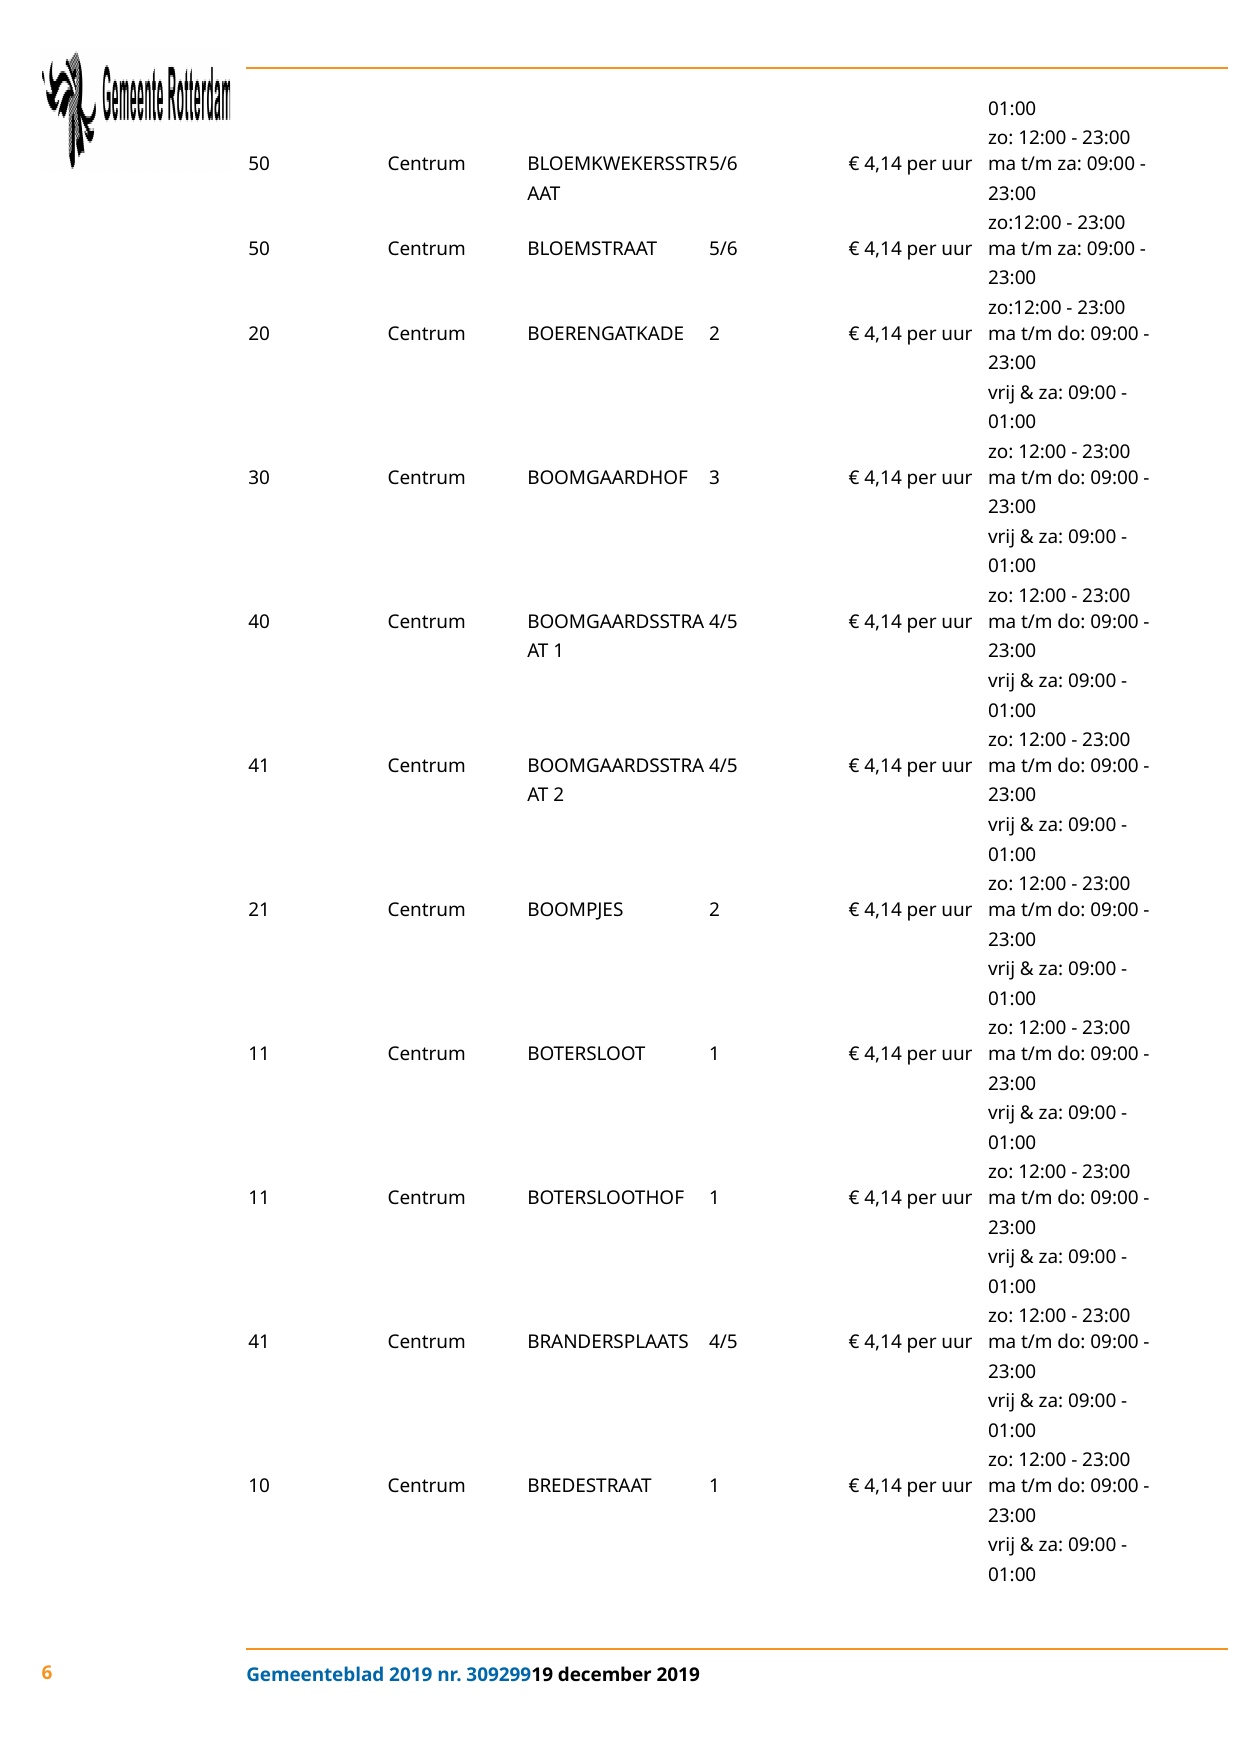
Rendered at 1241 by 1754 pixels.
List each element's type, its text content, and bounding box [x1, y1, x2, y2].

table_cell Centrum [388, 1040, 527, 1184]
table_cell 41 [248, 752, 387, 896]
table_cell 5/6 [709, 150, 848, 235]
table_cell BOOMGAARDSSTRAAT 2 [527, 752, 709, 896]
table_cell BLOEMKWEKERSSTRAAT [527, 150, 709, 235]
table_cell ma t/m do: 09:00 - 23:00 vrij & za: 09:00 - 01:00 zo: 12:00 - 23:00 [988, 896, 1152, 1040]
table_cell Centrum [388, 320, 527, 464]
table_cell BOOMGAARDHOF [527, 464, 709, 608]
table_cell Centrum [388, 464, 527, 608]
table_cell ma t/m do: 09:00 - 23:00 vrij & za: 09:00 - 01:00 zo: 12:00 - 23:00 [988, 320, 1152, 464]
table_cell Centrum [388, 235, 527, 320]
table_cell 5/6 [709, 235, 848, 320]
table_cell Centrum [388, 752, 527, 896]
table_cell € 4,14 per uur [848, 1040, 988, 1184]
table_cell ma t/m do: 09:00 - 23:00 vrij & za: 09:00 - 01:00 zo: 12:00 - 23:00 [988, 1184, 1152, 1328]
table_cell ma t/m do: 09:00 - 23:00 vrij & za: 09:00 - 01:00 zo: 12:00 - 23:00 [988, 464, 1152, 608]
table_cell Centrum [388, 1328, 527, 1472]
table_cell € 4,14 per uur [848, 608, 988, 752]
table_cell BOOMGAARDSSTRAAT 1 [527, 608, 709, 752]
table_cell 4/5 [709, 752, 848, 896]
table_cell 21 [248, 896, 387, 1040]
table_cell € 4,14 per uur [848, 752, 988, 896]
table_cell Centrum [388, 1184, 527, 1328]
table_cell Centrum [388, 608, 527, 752]
table_cell Centrum [388, 896, 527, 1040]
table_cell 50 [248, 150, 387, 235]
table_cell 40 [248, 608, 387, 752]
table_cell BREDESTRAAT [527, 1473, 709, 1587]
table_cell BRANDERSPLAATS [527, 1328, 709, 1472]
table_cell € 4,14 per uur [848, 150, 988, 235]
table_cell BLOEMSTRAAT [527, 235, 709, 320]
table_cell € 4,14 per uur [848, 896, 988, 1040]
table_cell € 4,14 per uur [848, 464, 988, 608]
table_cell BOOMPJES [527, 896, 709, 1040]
table_cell 1 [709, 1040, 848, 1184]
table_cell - 01:00 zo: 12:00 - 23:00 [988, 95, 1152, 150]
table_cell ma t/m za: 09:00 - 23:00 zo:12:00 - 23:00 [988, 150, 1152, 235]
table_cell € 4,14 per uur [848, 1473, 988, 1587]
table_cell € 4,14 per uur [848, 1184, 988, 1328]
table_cell ma t/m do: 09:00 - 23:00 vrij & za: 09:00 - 01:00 [988, 1473, 1152, 1587]
table_cell 2 [709, 320, 848, 464]
table_cell Centrum [388, 1473, 527, 1587]
table_cell 41 [248, 1328, 387, 1472]
table_cell 1 [709, 1473, 848, 1587]
table_cell 4/5 [709, 608, 848, 752]
table_cell Centrum [388, 150, 527, 235]
table_cell ma t/m za: 09:00 - 23:00 zo:12:00 - 23:00 [988, 235, 1152, 320]
table_cell 1 [709, 1184, 848, 1328]
table_cell ma t/m do: 09:00 - 23:00 vrij & za: 09:00 - 01:00 zo: 12:00 - 23:00 [988, 1040, 1152, 1184]
table_cell BOERENGATKADE [527, 320, 709, 464]
table_cell 30 [248, 464, 387, 608]
table_cell € 4,14 per uur [848, 1328, 988, 1472]
table_cell 10 [248, 1473, 387, 1587]
table_cell ma t/m do: 09:00 - 23:00 vrij & za: 09:00 - 01:00 zo: 12:00 - 23:00 [988, 752, 1152, 896]
table_cell 50 [248, 235, 387, 320]
table_cell ma t/m do: 09:00 - 23:00 vrij & za: 09:00 - 01:00 zo: 12:00 - 23:00 [988, 1328, 1152, 1472]
table_cell 3 [709, 464, 848, 608]
table_cell € 4,14 per uur [848, 320, 988, 464]
picture [41, 47, 231, 172]
table_cell [848, 95, 988, 150]
table_cell [527, 95, 709, 150]
table_cell € 4,14 per uur [848, 235, 988, 320]
table_cell [248, 95, 387, 150]
table_cell 11 [248, 1040, 387, 1184]
table_cell ma t/m do: 09:00 - 23:00 vrij & za: 09:00 - 01:00 zo: 12:00 - 23:00 [988, 608, 1152, 752]
table_cell [388, 95, 527, 150]
table_cell 11 [248, 1184, 387, 1328]
table_cell BOTERSLOOT [527, 1040, 709, 1184]
table_cell BOTERSLOOTHOF [527, 1184, 709, 1328]
table_cell 4/5 [709, 1328, 848, 1472]
table_cell [709, 95, 848, 150]
table_cell 20 [248, 320, 387, 464]
table_cell 2 [709, 896, 848, 1040]
